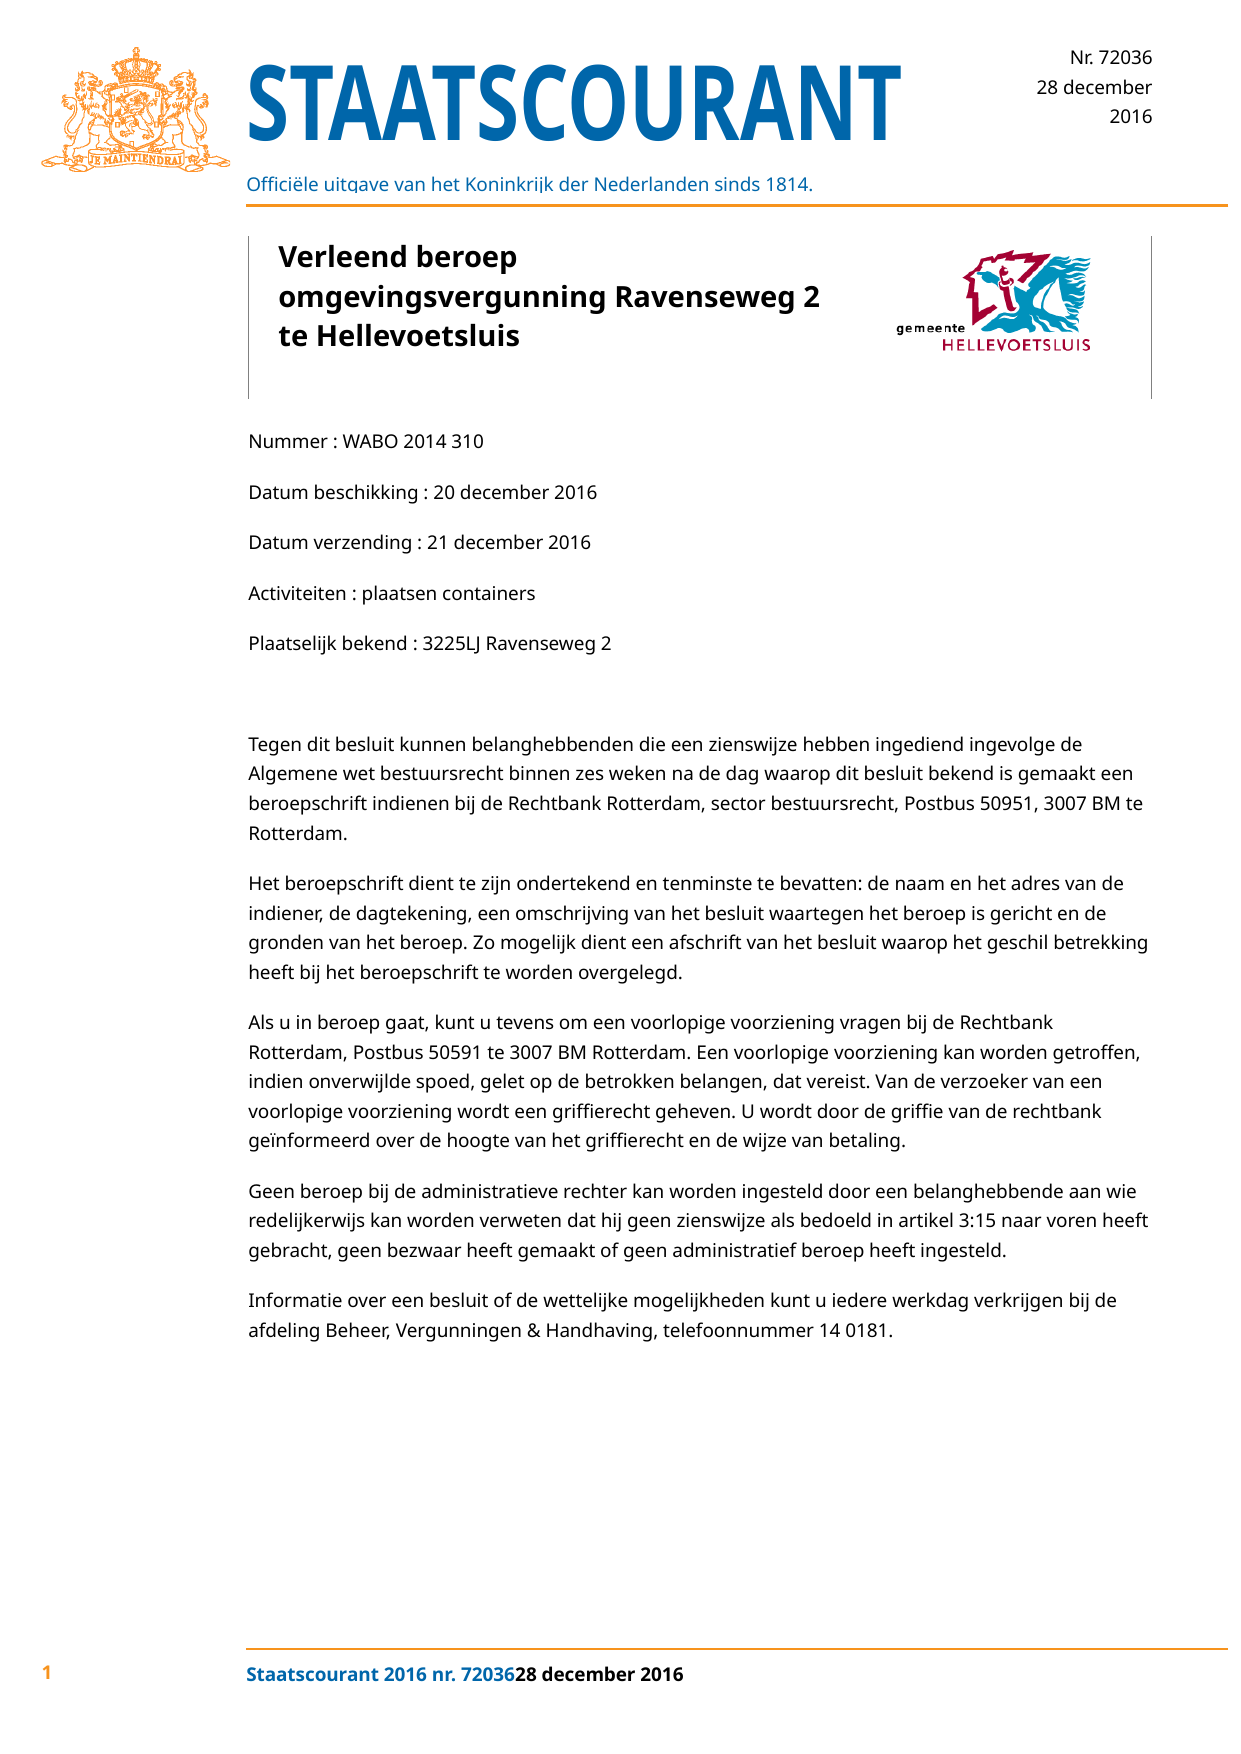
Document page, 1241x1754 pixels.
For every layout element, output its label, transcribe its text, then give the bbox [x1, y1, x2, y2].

text Plaatselijk bekend : 3225LJ Ravenseweg 2 [248, 630, 1152, 656]
text Geen beroep bij de administratieve rechter kan worden ingesteld door een belanghebbende aan wie redelijkerwijs kan worden verweten dat hij geen zienswijze als bedoeld in artikel 3:15 naar voren heeft gebracht, geen bezwaar heeft gemaakt of geen administratief beroep heeft ingesteld. [248, 1178, 1152, 1263]
text Activiteiten : plaatsen containers [248, 580, 1152, 605]
text Nummer : WABO 2014 310 [248, 428, 1152, 454]
text Als u in beroep gaat, kunt u tevens om een voorlopige voorziening vragen bij de Rechtbank Rotterdam, Postbus 50591 te 3007 BM Rotterdam. Een voorlopige voorziening kan worden getroffen, indien onverwijlde spoed, gelet op de betrokken belangen, dat vereist. Van de verzoeker van een voorlopige voorziening wordt een griffierecht geheven. U wordt door de griffie van de rechtbank geïnformeerd over de hoogte van het griffierecht en de wijze van betaling. [248, 1009, 1152, 1153]
text Tegen dit besluit kunnen belanghebbenden die een zienswijze hebben ingediend ingevolge de Algemene wet bestuursrecht binnen zes weken na de dag waarop dit besluit bekend is gemaakt een beroepschrift indienen bij de Rechtbank Rotterdam, sector bestuursrecht, Postbus 50951, 3007 BM te Rotterdam. [248, 731, 1152, 845]
text Datum verzending : 21 december 2016 [248, 529, 1152, 555]
picture [882, 236, 1119, 374]
text Datum beschikking : 20 december 2016 [248, 479, 1152, 504]
table_header Verleend beroep omgevingsvergunning Ravenseweg 2 te Hellevoetsluis [249, 236, 850, 399]
picture [41, 47, 231, 172]
text Informatie over een besluit of de wettelijke mogelijkheden kunt u iedere werkdag verkrijgen bij de afdeling Beheer, Vergunningen & Handhaving, telefoonnummer 14 0181. [248, 1288, 1152, 1343]
text Het beroepschrift dient te zijn ondertekend en tenminste te bevatten: de naam en het adres van de indiener, de dagtekening, een omschrijving van het besluit waartegen het beroep is gericht en de gronden van het beroep. Zo mogelijk dient een afschrift van het besluit waarop het geschil betrekking heeft bij het beroepschrift te worden overgelegd. [248, 870, 1152, 984]
table_header [850, 236, 1151, 399]
